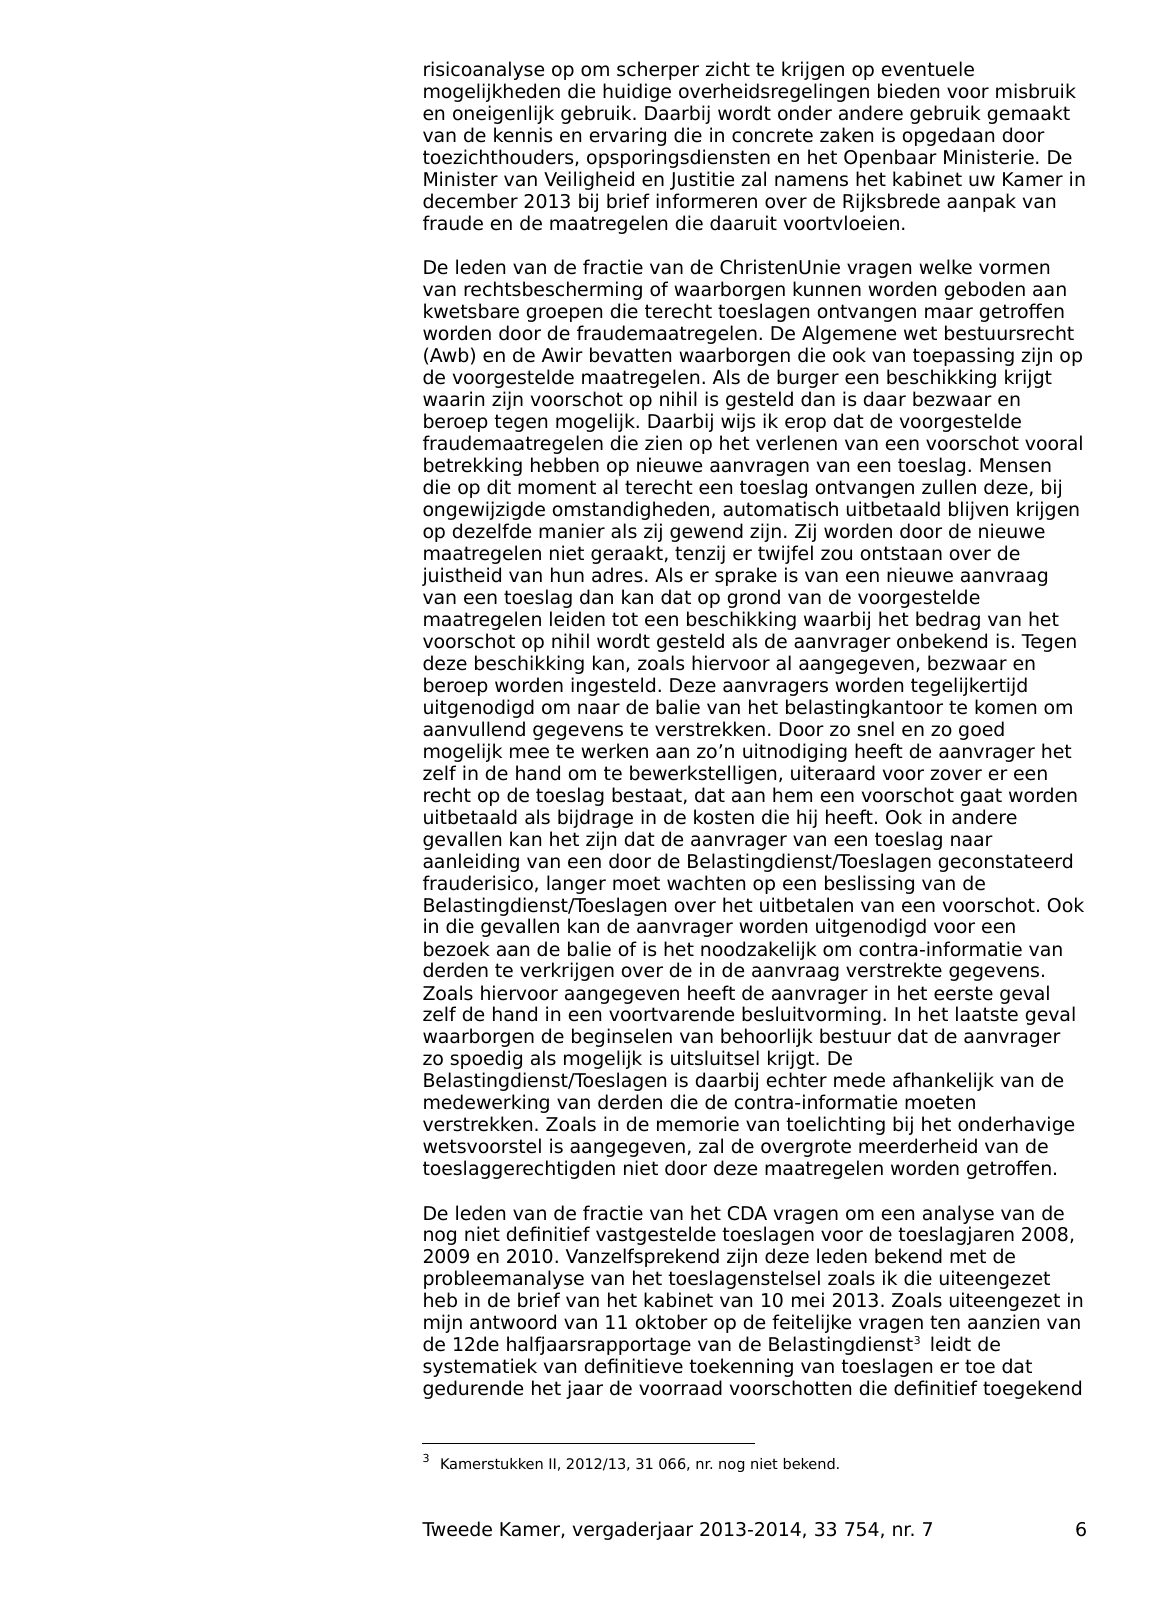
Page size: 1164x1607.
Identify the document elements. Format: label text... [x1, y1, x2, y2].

text De leden van de fractie van het CDA vragen om een analyse van de nog niet definitief vastgestelde toeslagen voor de toeslagjaren 2008, 2009 en 2010. Vanzelfsprekend zijn deze leden bekend met de probleemanalyse van het toeslagenstelsel zoals ik die uiteengezet heb in de brief van het kabinet van 10 mei 2013. Zoals uiteengezet in mijn antwoord van 11 oktober op de feitelijke vragen ten aanzien van de 12de halfjaarsrapportage van de Belastingdienst leidt de systematiek van definitieve toekenning van toeslagen er toe dat gedurende het jaar de voorraad voorschotten die definitief toegekend [422, 1202, 1087, 1400]
text Kamerstukken II, 2012/13, 31 066, nr. nog niet bekend. [422, 1452, 1087, 1474]
text De leden van de fractie van de ChristenUnie vragen welke vormen van rechtsbescherming of waarborgen kunnen worden geboden aan kwetsbare groepen die terecht toeslagen ontvangen maar getroffen worden door de fraudemaatregelen. De Algemene wet bestuursrecht (Awb) en de Awir bevatten waarborgen die ook van toepassing zijn op de voorgestelde maatregelen. Als de burger een beschikking krijgt waarin zijn voorschot op nihil is gesteld dan is daar bezwaar en beroep tegen mogelijk. Daarbij wijs ik erop dat de voorgestelde fraudemaatregelen die zien op het verlenen van een voorschot vooral betrekking hebben op nieuwe aanvragen van een toeslag. Mensen die op dit moment al terecht een toeslag ontvangen zullen deze, bij ongewijzigde omstandigheden, automatisch uitbetaald blijven krijgen op dezelfde manier als zij gewend zijn. Zij worden door de nieuwe maatregelen niet geraakt, tenzij er twijfel zou ontstaan over de juistheid van hun adres. Als er sprake is van een nieuwe aanvraag van een toeslag dan kan dat op grond van de voorgestelde maatregelen leiden tot een beschikking waarbij het bedrag van het voorschot op nihil wordt gesteld als de aanvrager onbekend is. Tegen deze beschikking kan, zoals hiervoor al aangegeven, bezwaar en beroep worden ingesteld. Deze aanvragers worden tegelijkertijd uitgenodigd om naar de balie van het belastingkantoor te komen om aanvullend gegevens te verstrekken. Door zo snel en zo goed mogelijk mee te werken aan zo’n uitnodiging heeft de aanvrager het zelf in de hand om te bewerkstelligen, uiteraard voor zover er een recht op de toeslag bestaat, dat aan hem een voorschot gaat worden uitbetaald als bijdrage in de kosten die hij heeft. Ook in andere gevallen kan het zijn dat de aanvrager van een toeslag naar aanleiding van een door de Belastingdienst/Toeslagen geconstateerd frauderisico, langer moet wachten op een beslissing van de Belastingdienst/Toeslagen over het uitbetalen van een voorschot. Ook in die gevallen kan de aanvrager worden uitgenodigd voor een bezoek aan de balie of is het noodzakelijk om contra-informatie van derden te verkrijgen over de in de aanvraag verstrekte gegevens. Zoals hiervoor aangegeven heeft de aanvrager in het eerste geval zelf de hand in een voortvarende besluitvorming. In het laatste geval waarborgen de beginselen van behoorlijk bestuur dat de aanvrager zo spoedig als mogelijk is uitsluitsel krijgt. De Belastingdienst/Toeslagen is daarbij echter mede afhankelijk van de medewerking van derden die de contra-informatie moeten verstrekken. Zoals in de memorie van toelichting bij het onderhavige wetsvoorstel is aangegeven, zal de overgrote meerderheid van de toeslaggerechtigden niet door deze maatregelen worden getroffen. [422, 257, 1087, 1180]
text risicoanalyse op om scherper zicht te krijgen op eventuele mogelijkheden die huidige overheidsregelingen bieden voor misbruik en oneigenlijk gebruik. Daarbij wordt onder andere gebruik gemaakt van de kennis en ervaring die in concrete zaken is opgedaan door toezichthouders, opsporingsdiensten en het Openbaar Ministerie. De Minister van Veiligheid en Justitie zal namens het kabinet uw Kamer in december 2013 bij brief informeren over de Rijksbrede aanpak van fraude en de maatregelen die daaruit voortvloeien. [422, 59, 1087, 235]
